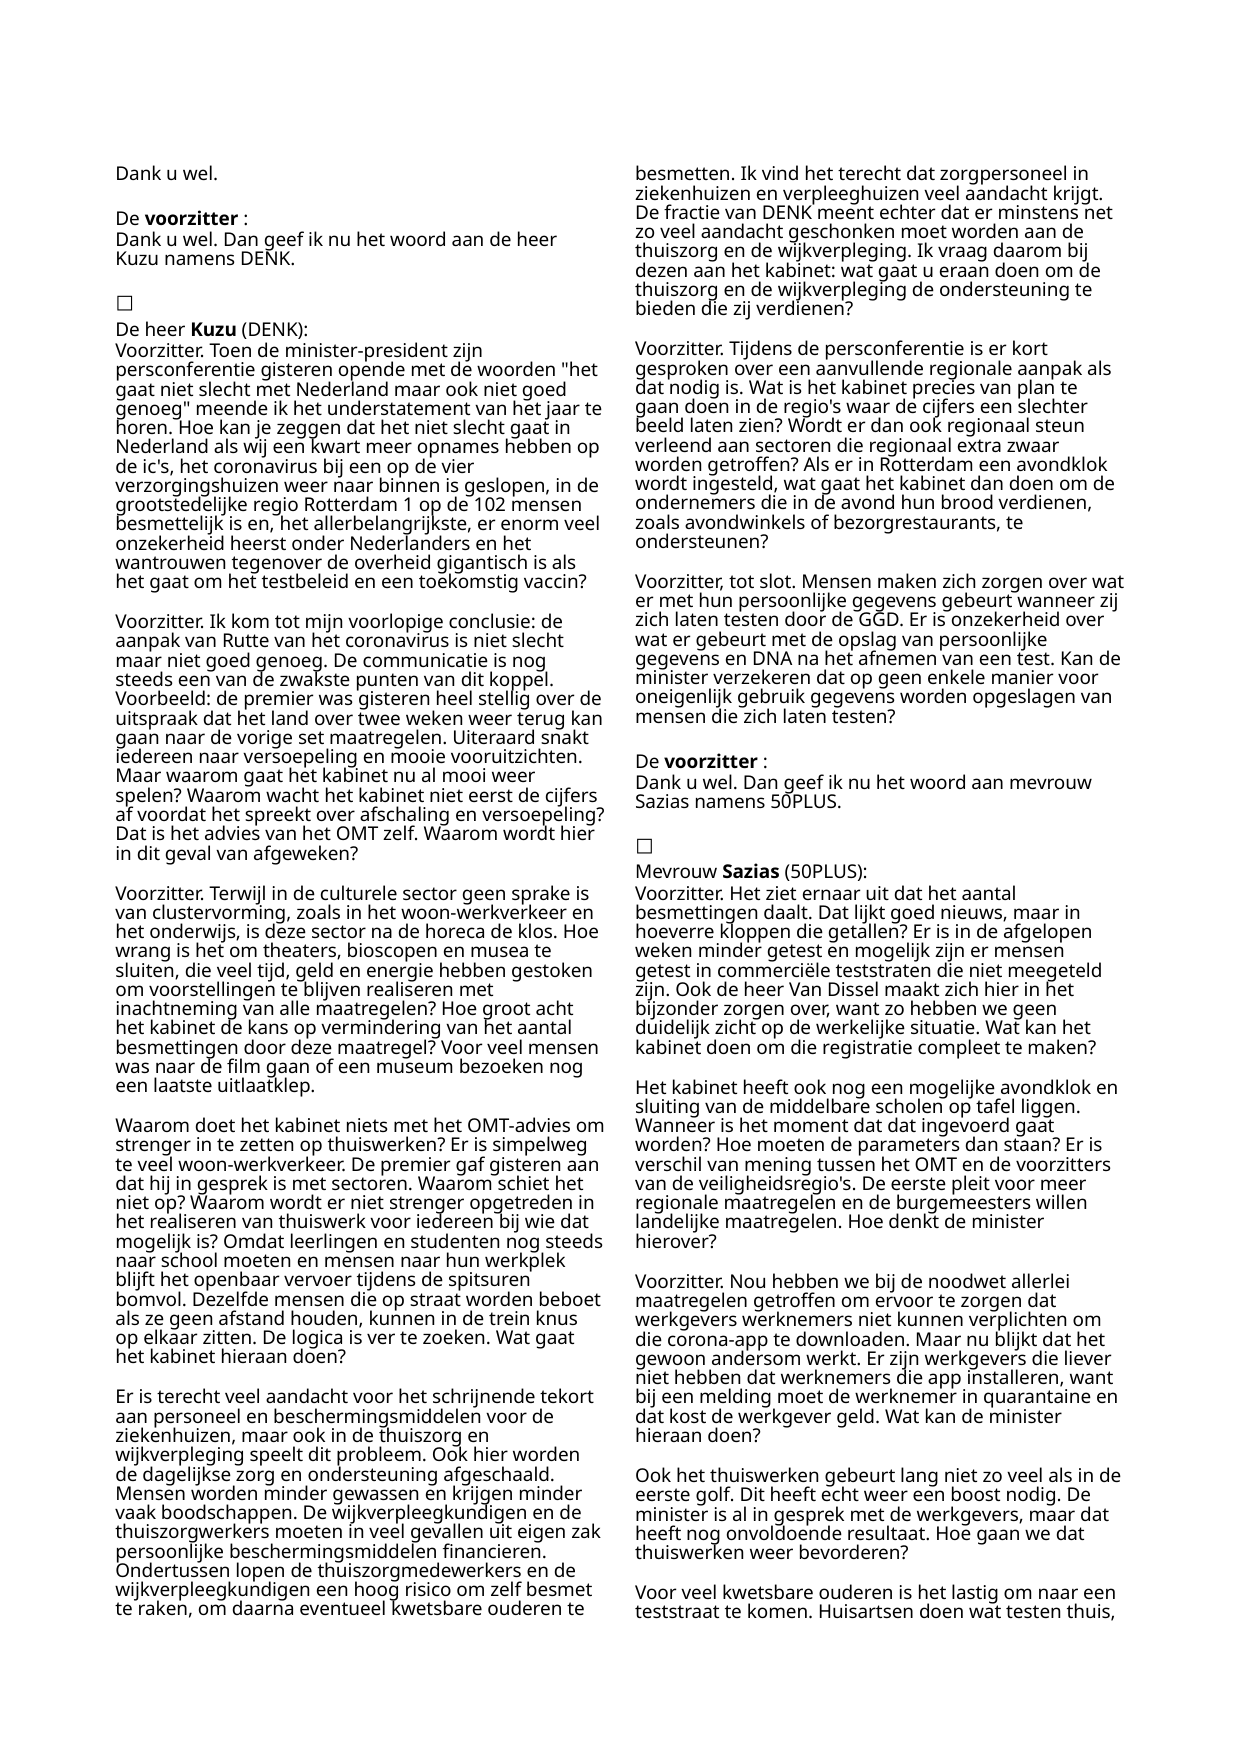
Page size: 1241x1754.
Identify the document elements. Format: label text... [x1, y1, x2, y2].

text De voorzitter : [115, 205, 605, 231]
text Mevrouw Sazias (50PLUS): [635, 859, 1125, 884]
text Dank u wel. Dan geef ik nu het woord aan de heer Kuzu namens DENK. [115, 231, 605, 270]
text Dank u wel. [115, 165, 605, 184]
text Waarom doet het kabinet niets met het OMT-advies om strenger in te zetten op thuiswerken? Er is simpelweg te veel woon-werkverkeer. De premier gaf gisteren aan dat hij in gesprek is met sectoren. Waarom schiet het niet op? Waarom wordt er niet strenger opgetreden in het realiseren van thuiswerk voor iedereen bij wie dat mogelijk is? Omdat leerlingen en studenten nog steeds naar school moeten en mensen naar hun werkplek blijft het openbaar vervoer tijdens de spitsuren bomvol. Dezelfde mensen die op straat worden beboet als ze geen afstand houden, kunnen in de trein knus op elkaar zitten. De logica is ver te zoeken. Wat gaat het kabinet hieraan doen? [115, 1117, 605, 1368]
text Voorzitter. Terwijl in de culturele sector geen sprake is van clustervorming, zoals in het woon-werkverkeer en het onderwijs, is deze sector na de horeca de klos. Hoe wrang is het om theaters, bioscopen en musea te sluiten, die veel tijd, geld en energie hebben gestoken om voorstellingen te blijven realiseren met inachtneming van alle maatregelen? Hoe groot acht het kabinet de kans op vermindering van het aantal besmettingen door deze maatregel? Voor veel mensen was naar de film gaan of een museum bezoeken nog een laatste uitlaatklep. [115, 884, 605, 1096]
text Voorzitter. Nou hebben we bij de noodwet allerlei maatregelen getroffen om ervoor te zorgen dat werkgevers werknemers niet kunnen verplichten om die corona-app te downloaden. Maar nu blijkt dat het gewoon andersom werkt. Er zijn werkgevers die liever niet hebben dat werknemers die app installeren, want bij een melding moet de werknemer in quarantaine en dat kost de werkgever geld. Wat kan de minister hieraan doen? [635, 1273, 1125, 1446]
text Voorzitter. Tijdens de persconferentie is er kort gesproken over een aanvullende regionale aanpak als dat nodig is. Wat is het kabinet precies van plan te gaan doen in de regio's waar de cijfers een slechter beeld laten zien? Wordt er dan ook regionaal steun verleend aan sectoren die regionaal extra zwaar worden getroffen? Als er in Rotterdam een avondklok wordt ingesteld, wat gaat het kabinet dan doen om de ondernemers die in de avond hun brood verdienen, zoals avondwinkels of bezorgrestaurants, te ondersteunen? [635, 340, 1125, 552]
text De heer Kuzu (DENK): [115, 316, 605, 342]
text Ook het thuiswerken gebeurt lang niet zo veel als in de eerste golf. Dit heeft echt weer een boost nodig. De minister is al in gesprek met de werkgevers, maar dat heeft nog onvoldoende resultaat. Hoe gaan we dat thuiswerken weer bevorderen? [635, 1467, 1125, 1563]
text Het kabinet heeft ook nog een mogelijke avondklok en sluiting van de middelbare scholen op tafel liggen. Wanneer is het moment dat dat ingevoerd gaat worden? Hoe moeten de parameters dan staan? Er is verschil van mening tussen het OMT en de voorzitters van de veiligheidsregio's. De eerste pleit voor meer regionale maatregelen en de burgemeesters willen landelijke maatregelen. Hoe denkt de minister hierover? [635, 1079, 1125, 1252]
text Er is terecht veel aandacht voor het schrijnende tekort aan personeel en beschermingsmiddelen voor de ziekenhuizen, maar ook in de thuiszorg en wijkverpleging speelt dit probleem. Ook hier worden de dagelijkse zorg en ondersteuning afgeschaald. Mensen worden minder gewassen en krijgen minder vaak boodschappen. De wijkverpleegkundigen en de thuiszorgwerkers moeten in veel gevallen uit eigen zak persoonlijke beschermingsmiddelen financieren. Ondertussen lopen de thuiszorgmedewerkers en de wijkverpleegkundigen een hoog risico om zelf besmet te raken, om daarna eventueel kwetsbare ouderen te [115, 1388, 605, 1620]
text Voorzitter. Het ziet ernaar uit dat het aantal besmettingen daalt. Dat lijkt goed nieuws, maar in hoeverre kloppen die getallen? Er is in de afgelopen weken minder getest en mogelijk zijn er mensen getest in commerciële teststraten die niet meegeteld zijn. Ook de heer Van Dissel maakt zich hier in het bijzonder zorgen over, want zo hebben we geen duidelijk zicht op de werkelijke situatie. Wat kan het kabinet doen om die registratie compleet te maken? [635, 884, 1125, 1058]
text Voorzitter. Ik kom tot mijn voorlopige conclusie: de aanpak van Rutte van het coronavirus is niet slecht maar niet goed genoeg. De communicatie is nog steeds een van de zwakste punten van dit koppel. Voorbeeld: de premier was gisteren heel stellig over de uitspraak dat het land over twee weken weer terug kan gaan naar de vorige set maatregelen. Uiteraard snakt iedereen naar versoepeling en mooie vooruitzichten. Maar waarom gaat het kabinet nu al mooi weer spelen? Waarom wacht het kabinet niet eerst de cijfers af voordat het spreekt over afschaling en versoepeling? Dat is het advies van het OMT zelf. Waarom wordt hier in dit geval van afgeweken? [115, 613, 605, 864]
text ⬜ [635, 833, 1125, 859]
text Dank u wel. Dan geef ik nu het woord aan mevrouw Sazias namens 50PLUS. [635, 774, 1125, 812]
text Voorzitter, tot slot. Mensen maken zich zorgen over wat er met hun persoonlijke gegevens gebeurt wanneer zij zich laten testen door de GGD. Er is onzekerheid over wat er gebeurt met de opslag van persoonlijke gegevens en DNA na het afnemen van een test. Kan de minister verzekeren dat op geen enkele manier voor oneigenlijk gebruik gegevens worden opgeslagen van mensen die zich laten testen? [635, 573, 1125, 727]
text ⬜ [115, 291, 605, 316]
text Voorzitter. Toen de minister-president zijn persconferentie gisteren opende met de woorden "het gaat niet slecht met Nederland maar ook niet goed genoeg" meende ik het understatement van het jaar te horen. Hoe kan je zeggen dat het niet slecht gaat in Nederland als wij een kwart meer opnames hebben op de ic's, het coronavirus bij een op de vier verzorgingshuizen weer naar binnen is geslopen, in de grootstedelijke regio Rotterdam 1 op de 102 mensen besmettelijk is en, het allerbelangrijkste, er enorm veel onzekerheid heerst onder Nederlanders en het wantrouwen tegenover de overheid gigantisch is als het gaat om het testbeleid en een toekomstig vaccin? [115, 342, 605, 592]
text Voor veel kwetsbare ouderen is het lastig om naar een teststraat te komen. Huisartsen doen wat testen thuis, [635, 1584, 1125, 1623]
text besmetten. Ik vind het terecht dat zorgpersoneel in ziekenhuizen en verpleeghuizen veel aandacht krijgt. De fractie van DENK meent echter dat er minstens net zo veel aandacht geschonken moet worden aan de thuiszorg en de wijkverpleging. Ik vraag daarom bij dezen aan het kabinet: wat gaat u eraan doen om de thuiszorg en de wijkverpleging de ondersteuning te bieden die zij verdienen? [635, 165, 1125, 319]
text De voorzitter : [635, 748, 1125, 774]
